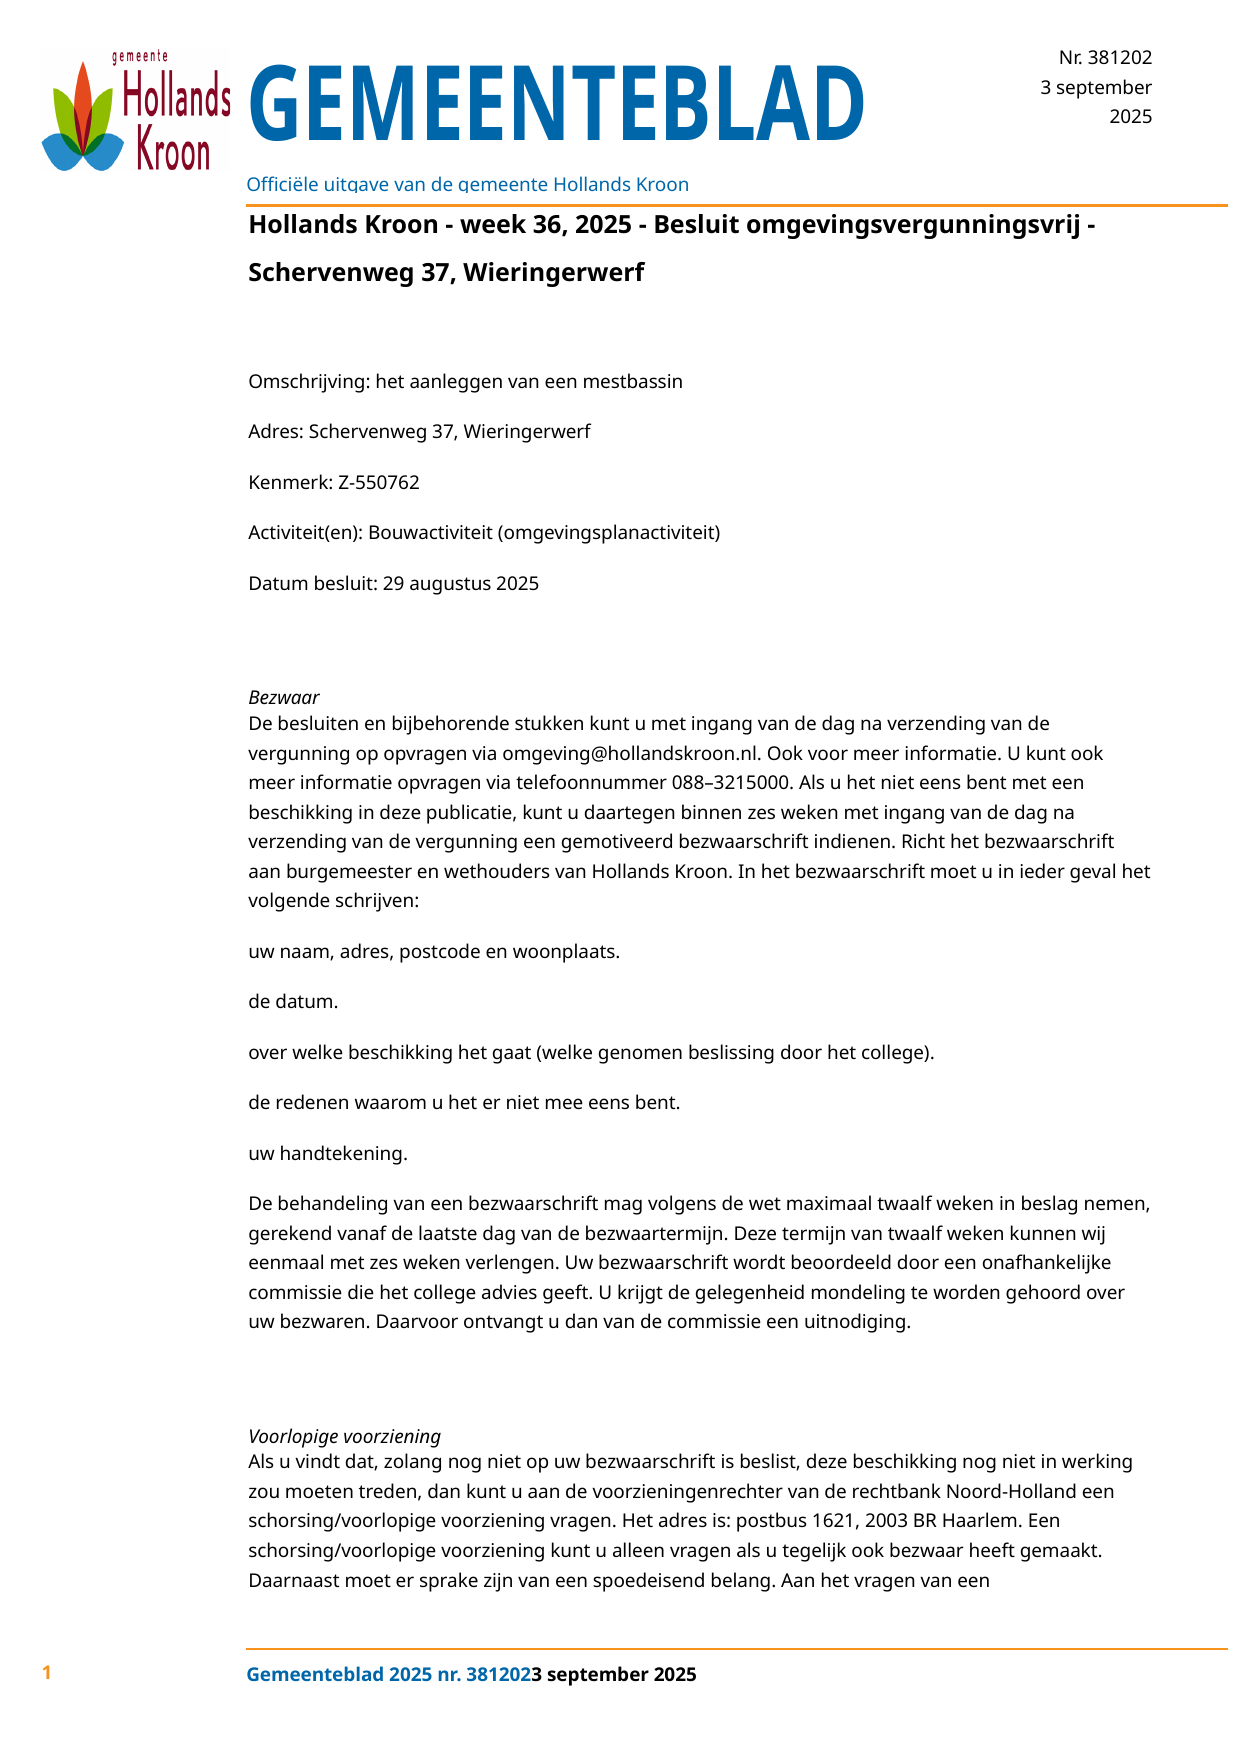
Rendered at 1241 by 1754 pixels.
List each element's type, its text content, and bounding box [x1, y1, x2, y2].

text uw naam, adres, postcode en woonplaats. [248, 938, 1152, 964]
text Kenmerk: Z-550762 [248, 469, 1152, 495]
picture [41, 47, 231, 172]
text Als u vindt dat, zolang nog niet op uw bezwaarschrift is beslist, deze beschikking nog niet in werking zou moeten treden, dan kunt u aan de voorzieningenrechter van de rechtbank Noord-Holland een schorsing/voorlopige voorziening vragen. Het adres is: postbus 1621, 2003 BR Haarlem. Een schorsing/voorlopige voorziening kunt u alleen vragen als u tegelijk ook bezwaar heeft gemaakt. Daarnaast moet er sprake zijn van een spoedeisend belang. Aan het vragen van een [248, 1448, 1152, 1593]
text Adres: Schervenweg 37, Wieringerwerf [248, 419, 1152, 444]
text Activiteit(en): Bouwactiviteit (omgevingsplanactiviteit) [248, 519, 1152, 545]
text Omschrijving: het aanleggen van een mestbassin [248, 368, 1152, 394]
text de datum. [248, 988, 1152, 1014]
text Bezwaar [248, 684, 1152, 710]
text De behandeling van een bezwaarschrift mag volgens de wet maximaal twaalf weken in beslag nemen, gerekend vanaf de laatste dag van de bezwaartermijn. Deze termijn van twaalf weken kunnen wij eenmaal met zes weken verlengen. Uw bezwaarschrift wordt beoordeeld door een onafhankelijke commissie die het college advies geeft. U krijgt de gelegenheid mondeling te worden gehoord over uw bezwaren. Daarvoor ontvangt u dan van de commissie een uitnodiging. [248, 1190, 1152, 1334]
text Voorlopige voorziening [248, 1423, 1152, 1448]
text Datum besluit: 29 augustus 2025 [248, 570, 1152, 596]
text over welke beschikking het gaat (welke genomen beslissing door het college). [248, 1039, 1152, 1064]
text uw handtekening. [248, 1140, 1152, 1165]
text de redenen waarom u het er niet mee eens bent. [248, 1089, 1152, 1115]
text Hollands Kroon - week 36, 2025 - Besluit omgevingsvergunningsvrij - Schervenweg 37, Wieringerwerf [248, 207, 1152, 288]
text De besluiten en bijbehorende stukken kunt u met ingang van de dag na verzending van de vergunning op opvragen via omgeving@hollandskroon.nl. Ook voor meer informatie. U kunt ook meer informatie opvragen via telefoonnummer 088–3215000. Als u het niet eens bent met een beschikking in deze publicatie, kunt u daartegen binnen zes weken met ingang van de dag na verzending van de vergunning een gemotiveerd bezwaarschrift indienen. Richt het bezwaarschrift aan burgemeester en wethouders van Hollands Kroon. In het bezwaarschrift moet u in ieder geval het volgende schrijven: [248, 710, 1152, 913]
